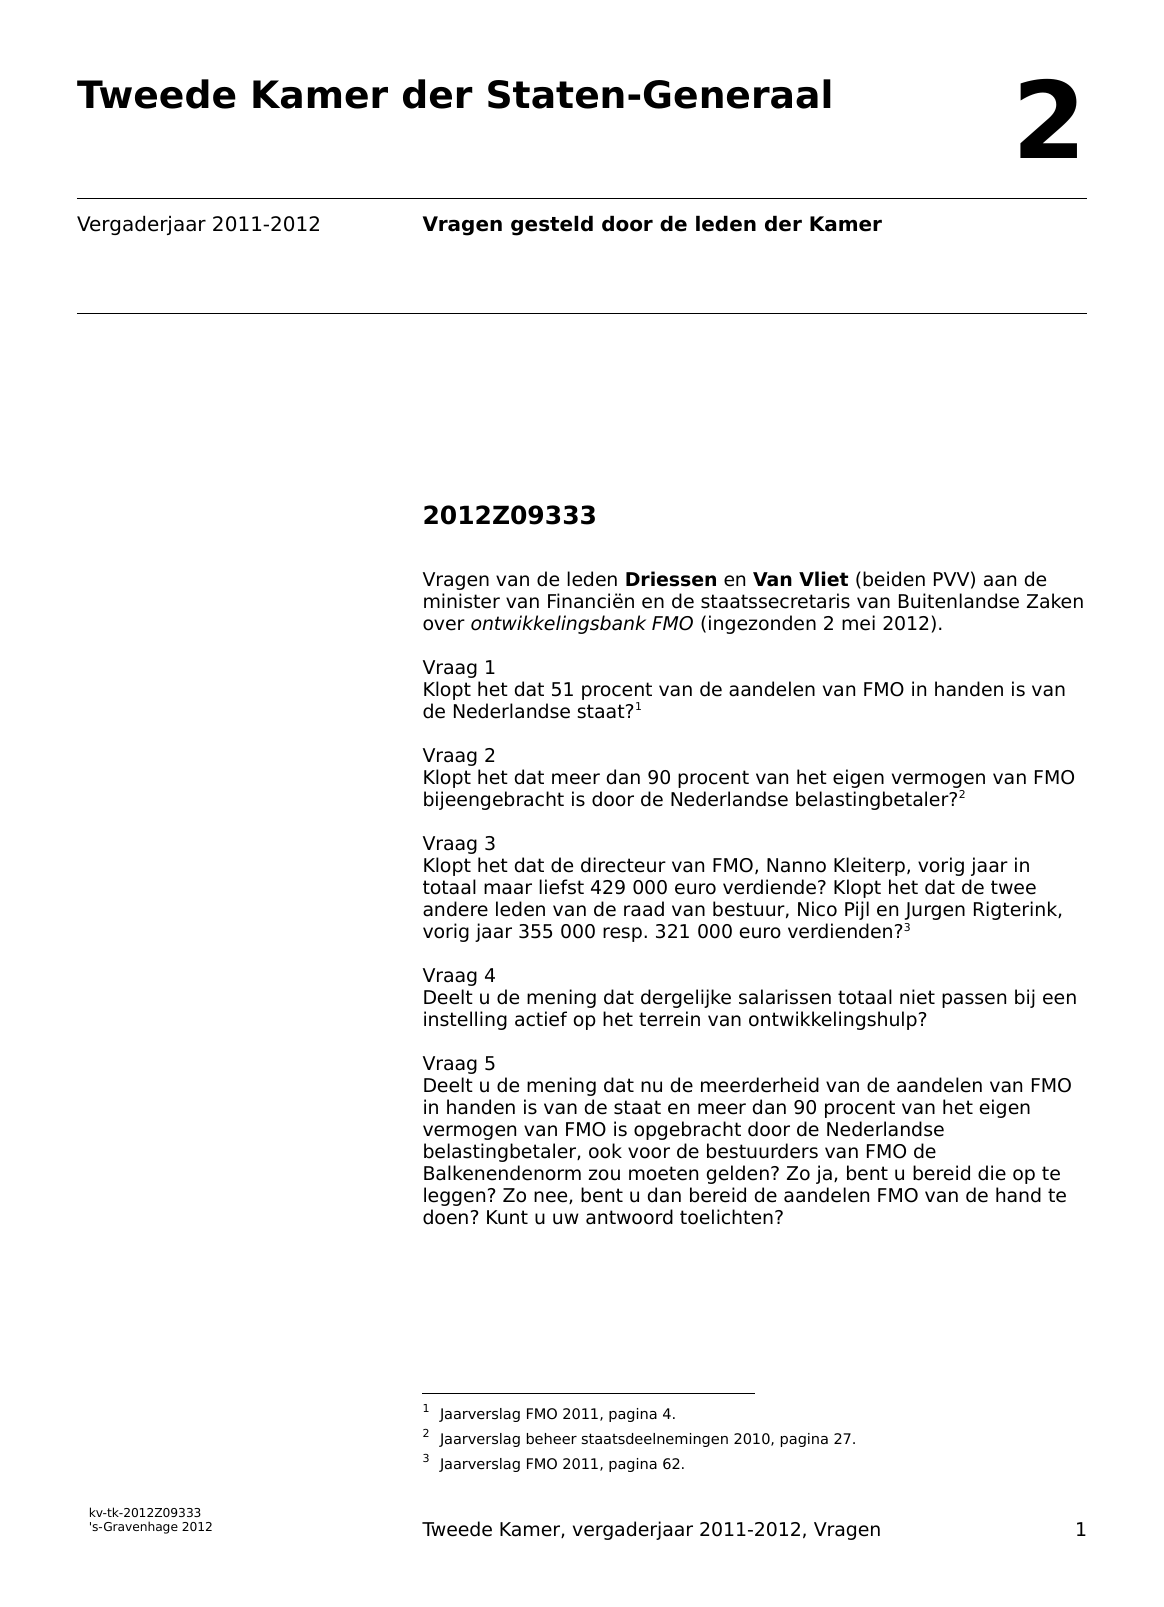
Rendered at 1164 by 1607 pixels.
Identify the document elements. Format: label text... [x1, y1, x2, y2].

table_header Tweede Kamer der Staten-Generaal [77, 59, 886, 198]
text Jaarverslag beheer staatsdeelnemingen 2010, pagina 27. [422, 1427, 1087, 1449]
text Deelt u de mening dat nu de meerderheid van de aandelen van FMO in handen is van de staat en meer dan 90 procent van het eigen vermogen van FMO is opgebracht door de Nederlandse belastingbetaler, ook voor de bestuurders van FMO de Balkenendenorm zou moeten gelden? Zo ja, bent u bereid die op te leggen? Zo nee, bent u dan bereid de aandelen FMO van de hand te doen? Kunt u uw antwoord toelichten? [422, 1075, 1087, 1229]
table_cell Vergaderjaar 2011-2012 [77, 199, 422, 313]
text Klopt het dat meer dan 90 procent van het eigen vermogen van FMO bijeengebracht is door de Nederlandse belastingbetaler? [422, 767, 1087, 811]
table_header 2 [886, 59, 1087, 198]
text 's-Gravenhage 2012 [88, 1520, 323, 1534]
text Vraag 5 [422, 1053, 1087, 1075]
text Jaarverslag FMO 2011, pagina 4. [422, 1402, 1087, 1424]
text Vraag 3 [422, 833, 1087, 855]
text Klopt het dat de directeur van FMO, Nanno Kleiterp, vorig jaar in totaal maar liefst 429 000 euro verdiende? Klopt het dat de twee andere leden van de raad van bestuur, Nico Pijl en Jurgen Rigterink, vorig jaar 355 000 resp. 321 000 euro verdienden? [422, 855, 1087, 943]
text Vragen van de leden Driessen en Van Vliet (beiden PVV) aan de minister van Financiën en de staatssecretaris van Buitenlandse Zaken over ontwikkelingsbank FMO (ingezonden 2 mei 2012). [422, 569, 1087, 635]
text Vraag 2 [422, 745, 1087, 767]
text Vraag 4 [422, 965, 1087, 987]
text 2012Z09333 [422, 501, 1087, 531]
text Deelt u de mening dat dergelijke salarissen totaal niet passen bij een instelling actief op het terrein van ontwikkelingshulp? [422, 987, 1087, 1031]
text Vraag 1 [422, 657, 1087, 679]
text Jaarverslag FMO 2011, pagina 62. [422, 1452, 1087, 1474]
text kv-tk-2012Z09333 [88, 1506, 323, 1520]
text Klopt het dat 51 procent van de aandelen van FMO in handen is van de Nederlandse staat? [422, 679, 1087, 723]
table_cell Vragen gesteld door de leden der Kamer [422, 199, 1087, 313]
